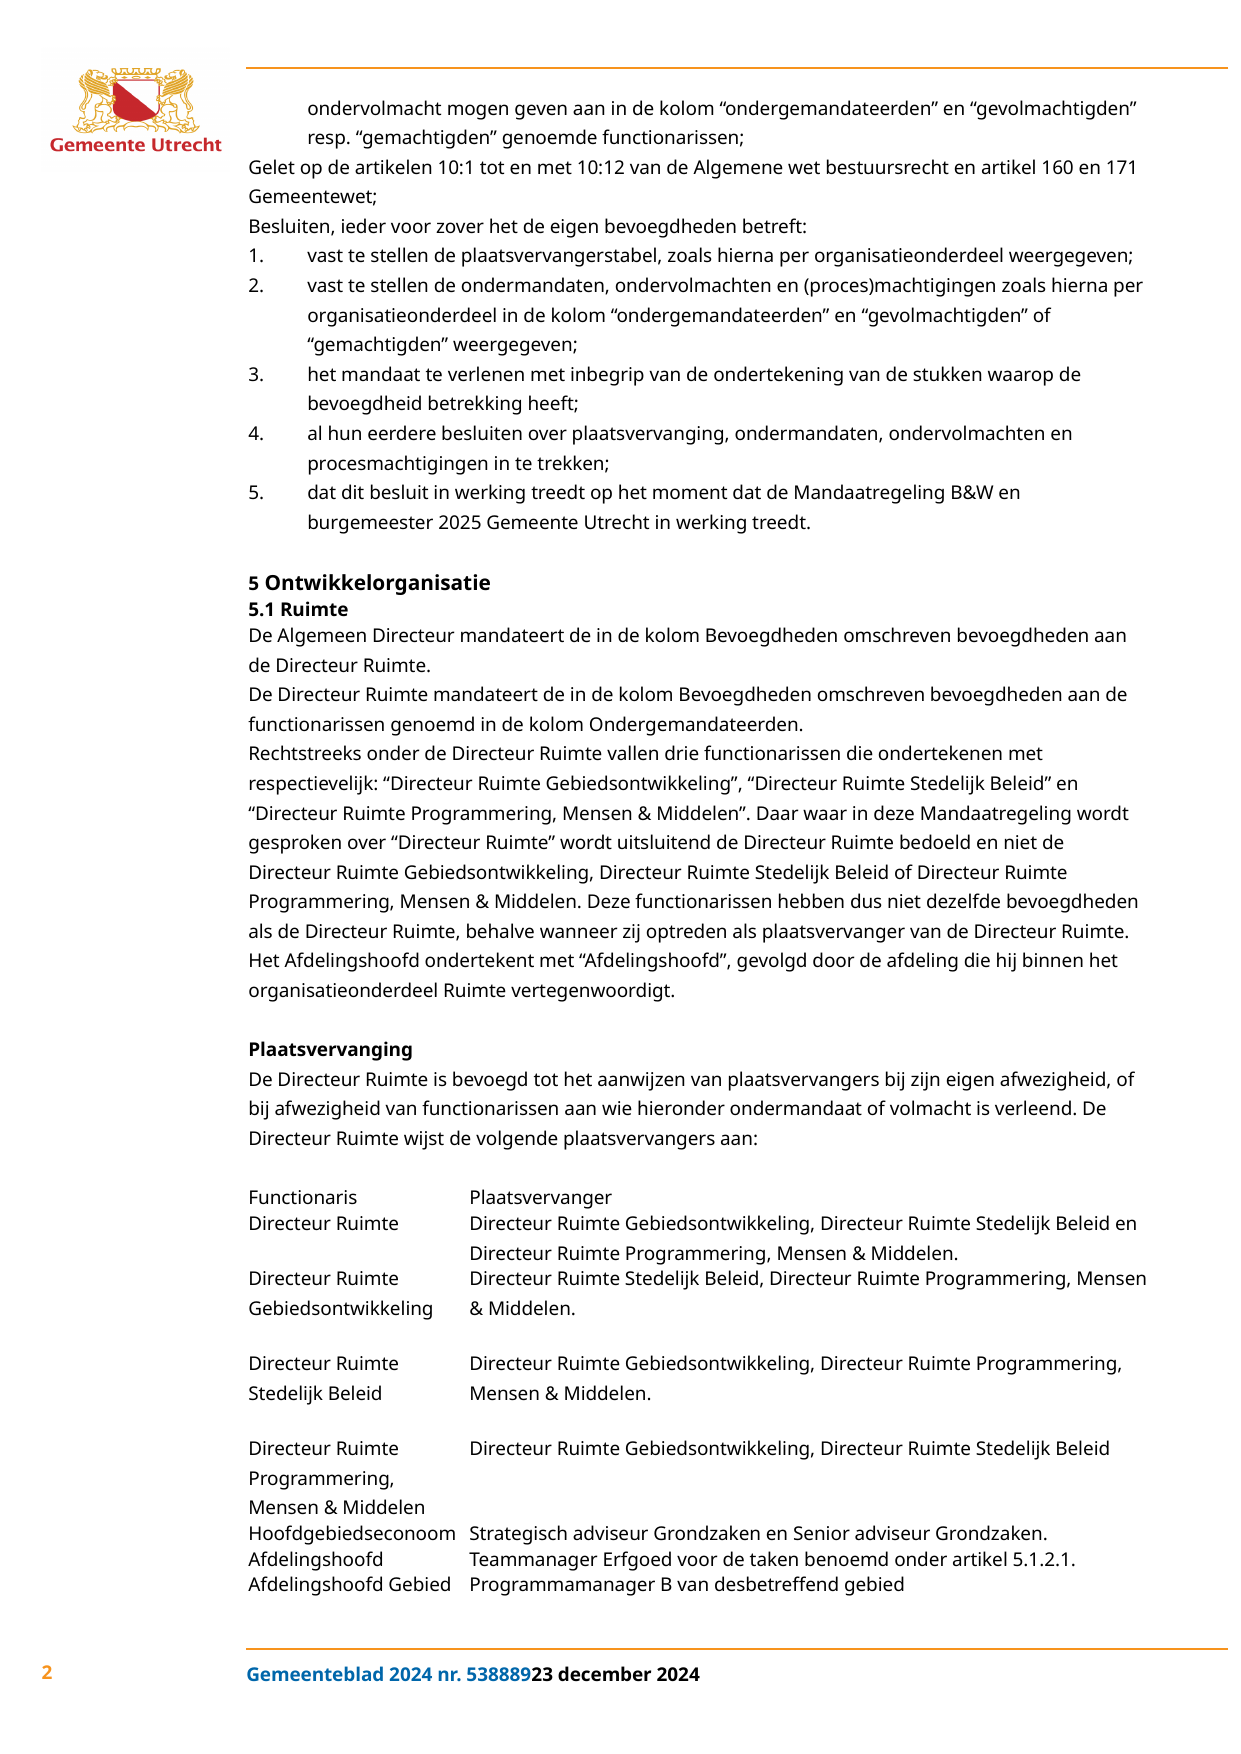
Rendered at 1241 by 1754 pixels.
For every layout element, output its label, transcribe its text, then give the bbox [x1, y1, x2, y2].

list al hun eerdere besluiten over plaatsvervanging, ondermandaten, ondervolmachten en procesmachtigingen in te trekken; [248, 420, 1152, 476]
text Rechtstreeks onder de Directeur Ruimte vallen drie functionarissen die ondertekenen met respectievelijk: “Directeur Ruimte Gebiedsontwikkeling”, “Directeur Ruimte Stedelijk Beleid” en “Directeur Ruimte Programmering, Mensen & Middelen”. Daar waar in deze Mandaatregeling wordt gesproken over “Directeur Ruimte” wordt uitsluitend de Directeur Ruimte bedoeld en niet de Directeur Ruimte Gebiedsontwikkeling, Directeur Ruimte Stedelijk Beleid of Directeur Ruimte Programmering, Mensen & Middelen. Deze functionarissen hebben dus niet dezelfde bevoegdheden als de Directeur Ruimte, behalve wanneer zij optreden als plaatsvervanger van de Directeur Ruimte. [248, 741, 1152, 944]
text 5.1 Ruimte [248, 597, 1152, 622]
table_cell Afdelingshoofd Gebied [248, 1572, 469, 1597]
table_cell Directeur Ruimte Programmering, Mensen & Middelen [248, 1435, 469, 1520]
table_cell Teammanager Erfgoed voor de taken benoemd onder artikel 5.1.2.1. [469, 1546, 1152, 1572]
table_cell Programmamanager B van desbetreffend gebied [469, 1572, 1152, 1597]
list dat dit besluit in werking treedt op het moment dat de Mandaatregeling B&W en burgemeester 2025 Gemeente Utrecht in werking treedt. [248, 479, 1152, 535]
table_cell Directeur Ruimte Stedelijk Beleid [248, 1350, 469, 1435]
list vast te stellen de ondermandaten, ondervolmachten en (proces)machtigingen zoals hierna per organisatieonderdeel in de kolom “ondergemandateerden” en “gevolmachtigden” of “gemachtigden” weergegeven; [248, 272, 1152, 357]
text De Directeur Ruimte mandateert de in de kolom Bevoegdheden omschreven bevoegdheden aan de functionarissen genoemd in de kolom Ondergemandateerden. [248, 681, 1152, 737]
table_cell Directeur Ruimte Gebiedsontwikkeling, Directeur Ruimte Stedelijk Beleid en Directeur Ruimte Programmering, Mensen & Middelen. [469, 1210, 1152, 1266]
text Gelet op de artikelen 10:1 tot en met 10:12 van de Algemene wet bestuursrecht en artikel 160 en 171 Gemeentewet; [248, 154, 1152, 209]
table_cell Directeur Ruimte Gebiedsontwikkeling [248, 1266, 469, 1350]
table_header Functionaris [248, 1185, 469, 1210]
table_cell Directeur Ruimte Gebiedsontwikkeling, Directeur Ruimte Stedelijk Beleid [469, 1435, 1152, 1520]
table_cell Directeur Ruimte Stedelijk Beleid, Directeur Ruimte Programmering, Mensen & Middelen. [469, 1266, 1152, 1350]
table_cell Directeur Ruimte [248, 1210, 469, 1266]
text Het Afdelingshoofd ondertekent met “Afdelingshoofd”, gevolgd door de afdeling die hij binnen het organisatieonderdeel Ruimte vertegenwoordigt. [248, 948, 1152, 1003]
text Besluiten, ieder voor zover het de eigen bevoegdheden betreft: [248, 213, 1152, 239]
table_cell Hoofdgebiedseconoom [248, 1520, 469, 1546]
text De Algemeen Directeur mandateert de in de kolom Bevoegdheden omschreven bevoegdheden aan de Directeur Ruimte. [248, 622, 1152, 678]
text Plaatsvervanging [248, 1036, 1152, 1062]
text De Directeur Ruimte is bevoegd tot het aanwijzen van plaatsvervangers bij zijn eigen afwezigheid, of bij afwezigheid van functionarissen aan wie hieronder ondermandaat of volmacht is verleend. De Directeur Ruimte wijst de volgende plaatsvervangers aan: [248, 1066, 1152, 1151]
list vast te stellen de plaatsvervangerstabel, zoals hierna per organisatieonderdeel weergegeven; [248, 243, 1152, 268]
list ondervolmacht mogen geven aan in de kolom “ondergemandateerden” en “gevolmachtigden” resp. “gemachtigden” genoemde functionarissen; [248, 95, 1152, 150]
list het mandaat te verlenen met inbegrip van de ondertekening van de stukken waarop de bevoegdheid betrekking heeft; [248, 361, 1152, 416]
picture [41, 47, 231, 172]
text 5 Ontwikkelorganisatie [248, 568, 1152, 597]
table_cell Afdelingshoofd [248, 1546, 469, 1572]
table_cell Directeur Ruimte Gebiedsontwikkeling, Directeur Ruimte Programmering, Mensen & Middelen. [469, 1350, 1152, 1435]
table_cell Strategisch adviseur Grondzaken en Senior adviseur Grondzaken. [469, 1520, 1152, 1546]
table_header Plaatsvervanger [469, 1185, 1152, 1210]
